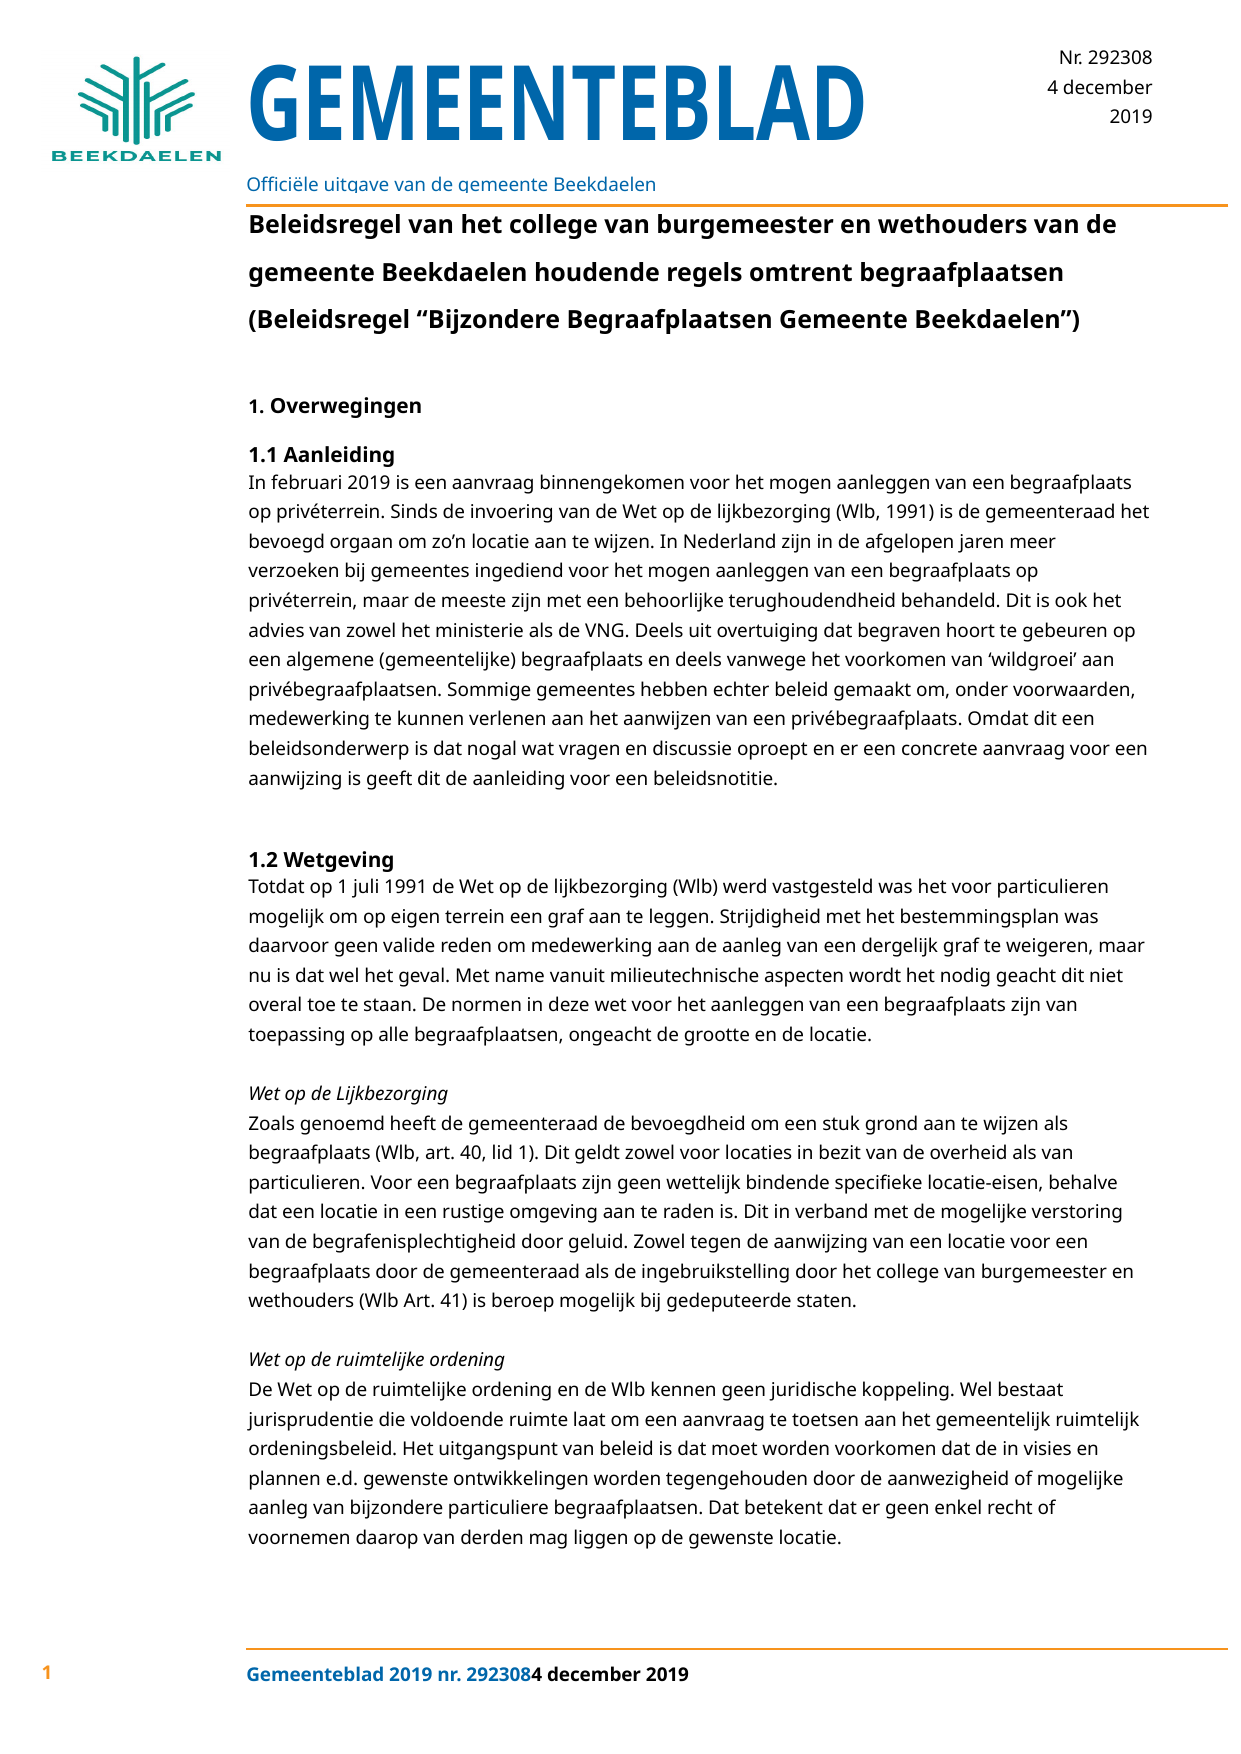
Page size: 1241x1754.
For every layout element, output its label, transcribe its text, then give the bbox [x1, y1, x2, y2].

text 1.2 Wetgeving [248, 845, 1152, 873]
text Zoals genoemd heeft de gemeenteraad de bevoegdheid om een stuk grond aan te wijzen als begraafplaats (Wlb, art. 40, lid 1). Dit geldt zowel voor locaties in bezit van de overheid als van particulieren. Voor een begraafplaats zijn geen wettelijk bindende specifieke locatie-eisen, behalve dat een locatie in een rustige omgeving aan te raden is. Dit in verband met de mogelijke verstoring van de begrafenisplechtigheid door geluid. Zowel tegen de aanwijzing van een locatie voor een begraafplaats door de gemeenteraad als de ingebruikstelling door het college van burgemeester en wethouders (Wlb Art. 41) is beroep mogelijk bij gedeputeerde staten. [248, 1110, 1152, 1313]
picture [41, 47, 231, 172]
text Totdat op 1 juli 1991 de Wet op de lijkbezorging (Wlb) werd vastgesteld was het voor particulieren mogelijk om op eigen terrein een graf aan te leggen. Strijdigheid met het bestemmingsplan was daarvoor geen valide reden om medewerking aan de aanleg van een dergelijk graf te weigeren, maar nu is dat wel het geval. Met name vanuit milieutechnische aspecten wordt het nodig geacht dit niet overal toe te staan. De normen in deze wet voor het aanleggen van een begraafplaats zijn van toepassing op alle begraafplaatsen, ongeacht de grootte en de locatie. [248, 873, 1152, 1047]
text 1.1 Aanleiding [248, 441, 1152, 469]
text De Wet op de ruimtelijke ordening en de Wlb kennen geen juridische koppeling. Wel bestaat jurisprudentie die voldoende ruimte laat om een aanvraag te toetsen aan het gemeentelijk ruimtelijk ordeningsbeleid. Het uitgangspunt van beleid is dat moet worden voorkomen dat de in visies en plannen e.d. gewenste ontwikkelingen worden tegengehouden door de aanwezigheid of mogelijke aanleg van bijzondere particuliere begraafplaatsen. Dat betekent dat er geen enkel recht of voornemen daarop van derden mag liggen op de gewenste locatie. [248, 1376, 1152, 1550]
text 1. Overwegingen [248, 391, 1152, 420]
text In februari 2019 is een aanvraag binnengekomen voor het mogen aanleggen van een begraafplaats op privéterrein. Sinds de invoering van de Wet op de lijkbezorging (Wlb, 1991) is de gemeenteraad het bevoegd orgaan om zo’n locatie aan te wijzen. In Nederland zijn in de afgelopen jaren meer verzoeken bij gemeentes ingediend voor het mogen aanleggen van een begraafplaats op privéterrein, maar de meeste zijn met een behoorlijke terughoudendheid behandeld. Dit is ook het advies van zowel het ministerie als de VNG. Deels uit overtuiging dat begraven hoort te gebeuren op een algemene (gemeentelijke) begraafplaats en deels vanwege het voorkomen van ‘wildgroei’ aan privébegraafplaatsen. Sommige gemeentes hebben echter beleid gemaakt om, onder voorwaarden, medewerking te kunnen verlenen aan het aanwijzen van een privébegraafplaats. Omdat dit een beleidsonderwerp is dat nogal wat vragen en discussie oproept en er een concrete aanvraag voor een aanwijzing is geeft dit de aanleiding voor een beleidsnotitie. [248, 469, 1152, 791]
text Wet op de ruimtelijke ordening [248, 1347, 1152, 1372]
text Wet op de Lijkbezorging [248, 1080, 1152, 1106]
text Beleidsregel van het college van burgemeester en wethouders van de gemeente Beekdaelen houdende regels omtrent begraafplaatsen (Beleidsregel “Bijzondere Begraafplaatsen Gemeente Beekdaelen”) [248, 207, 1152, 336]
